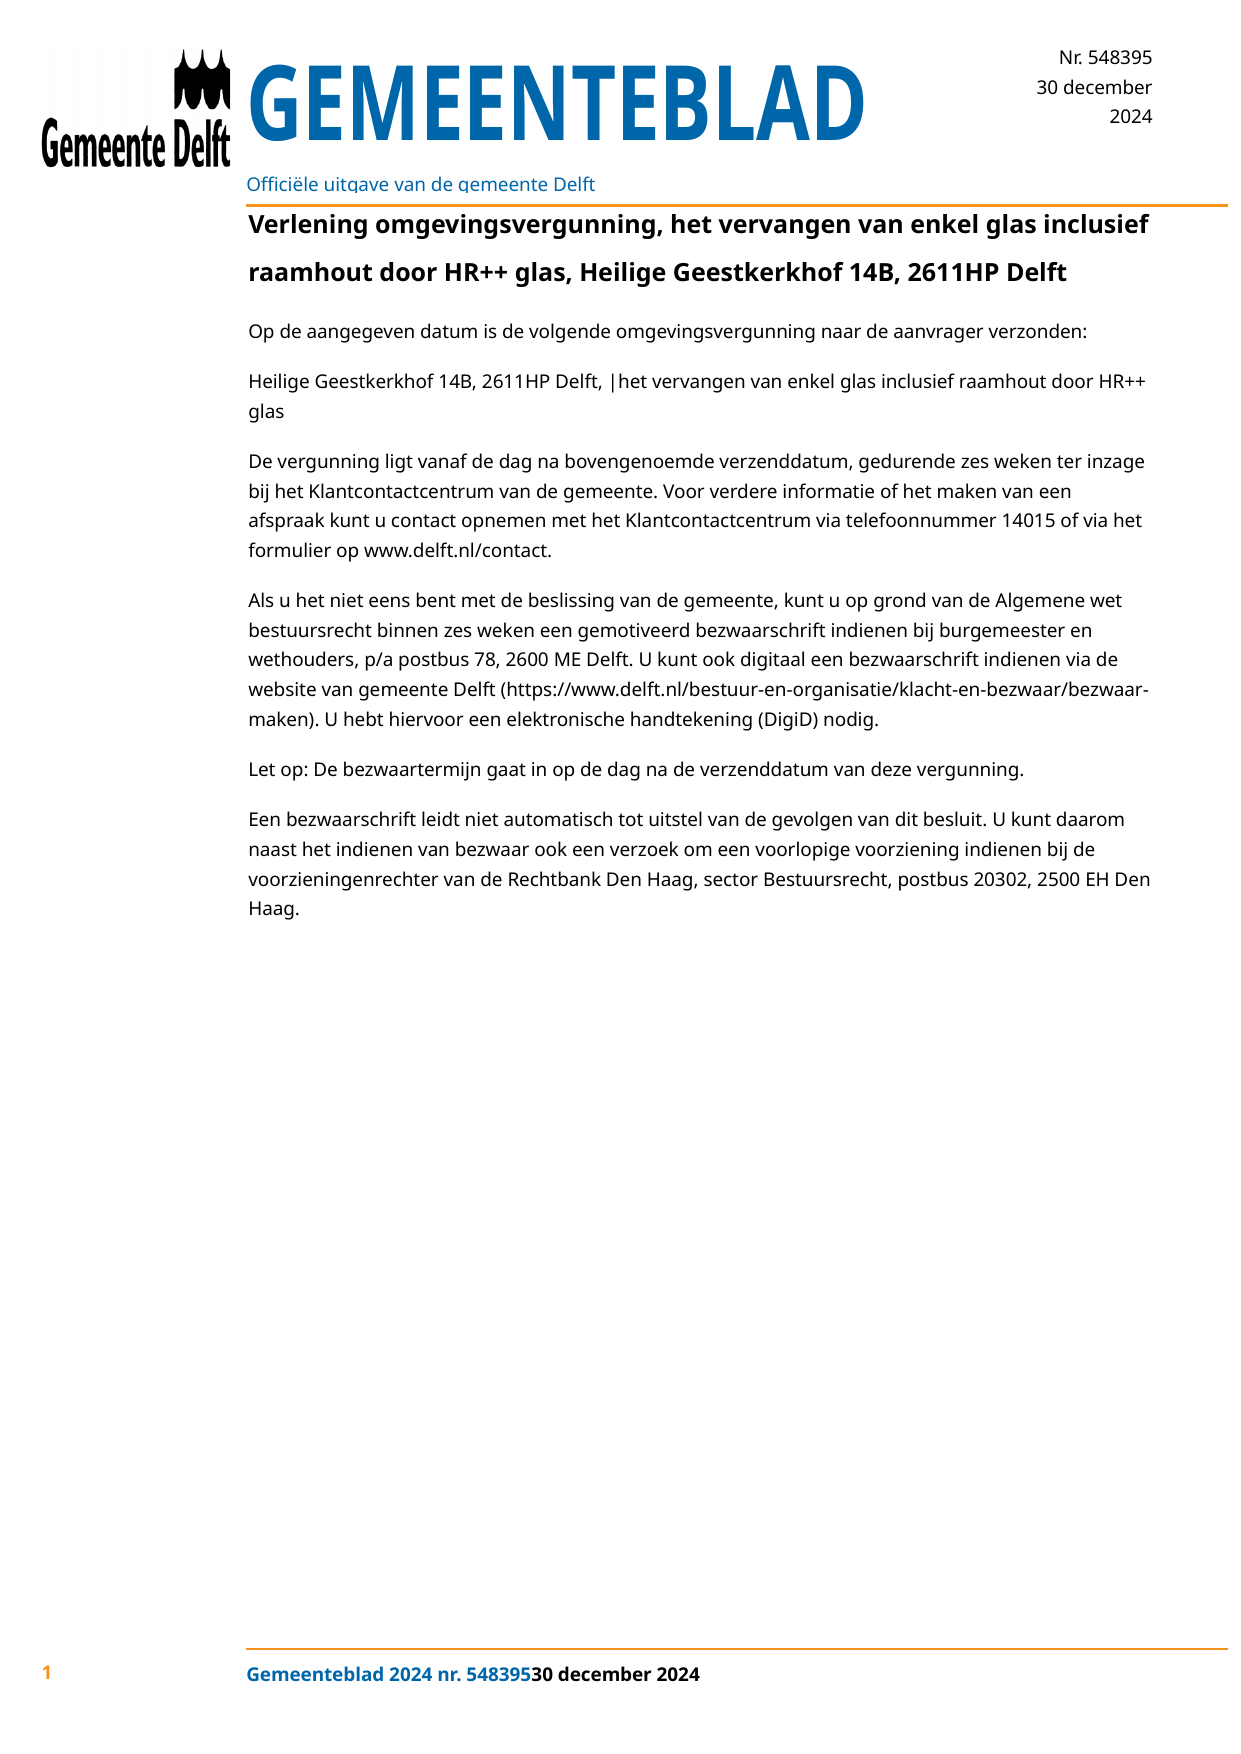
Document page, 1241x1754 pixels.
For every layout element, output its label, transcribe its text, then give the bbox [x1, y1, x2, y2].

text Als u het niet eens bent met de beslissing van de gemeente, kunt u op grond van de Algemene wet bestuursrecht binnen zes weken een gemotiveerd bezwaarschrift indienen bij burgemeester en wethouders, p/a postbus 78, 2600 ME Delft. U kunt ook digitaal een bezwaarschrift indienen via de website van gemeente Delft (https://www.delft.nl/bestuur-en-organisatie/klacht-en-bezwaar/bezwaar-maken). U hebt hiervoor een elektronische handtekening (DigiD) nodig. [248, 587, 1152, 732]
text Let op: De bezwaartermijn gaat in op de dag na de verzenddatum van deze vergunning. [248, 756, 1152, 782]
text De vergunning ligt vanaf de dag na bovengenoemde verzenddatum, gedurende zes weken ter inzage bij het Klantcontactcentrum van de gemeente. Voor verdere informatie of het maken van een afspraak kunt u contact opnemen met het Klantcontactcentrum via telefoonnummer 14015 of via het formulier op www.delft.nl/contact. [248, 448, 1152, 563]
text Heilige Geestkerkhof 14B, 2611HP Delft, |het vervangen van enkel glas inclusief raamhout door HR++ glas [248, 368, 1152, 424]
text Op de aangegeven datum is de volgende omgevingsvergunning naar de aanvrager verzonden: [248, 318, 1152, 344]
text Verlening omgevingsvergunning, het vervangen van enkel glas inclusief raamhout door HR++ glas, Heilige Geestkerkhof 14B, 2611HP Delft [248, 207, 1152, 288]
picture [41, 47, 231, 172]
text Een bezwaarschrift leidt niet automatisch tot uitstel van de gevolgen van dit besluit. U kunt daarom naast het indienen van bezwaar ook een verzoek om een voorlopige voorziening indienen bij de voorzieningenrechter van de Rechtbank Den Haag, sector Bestuursrecht, postbus 20302, 2500 EH Den Haag. [248, 807, 1152, 921]
